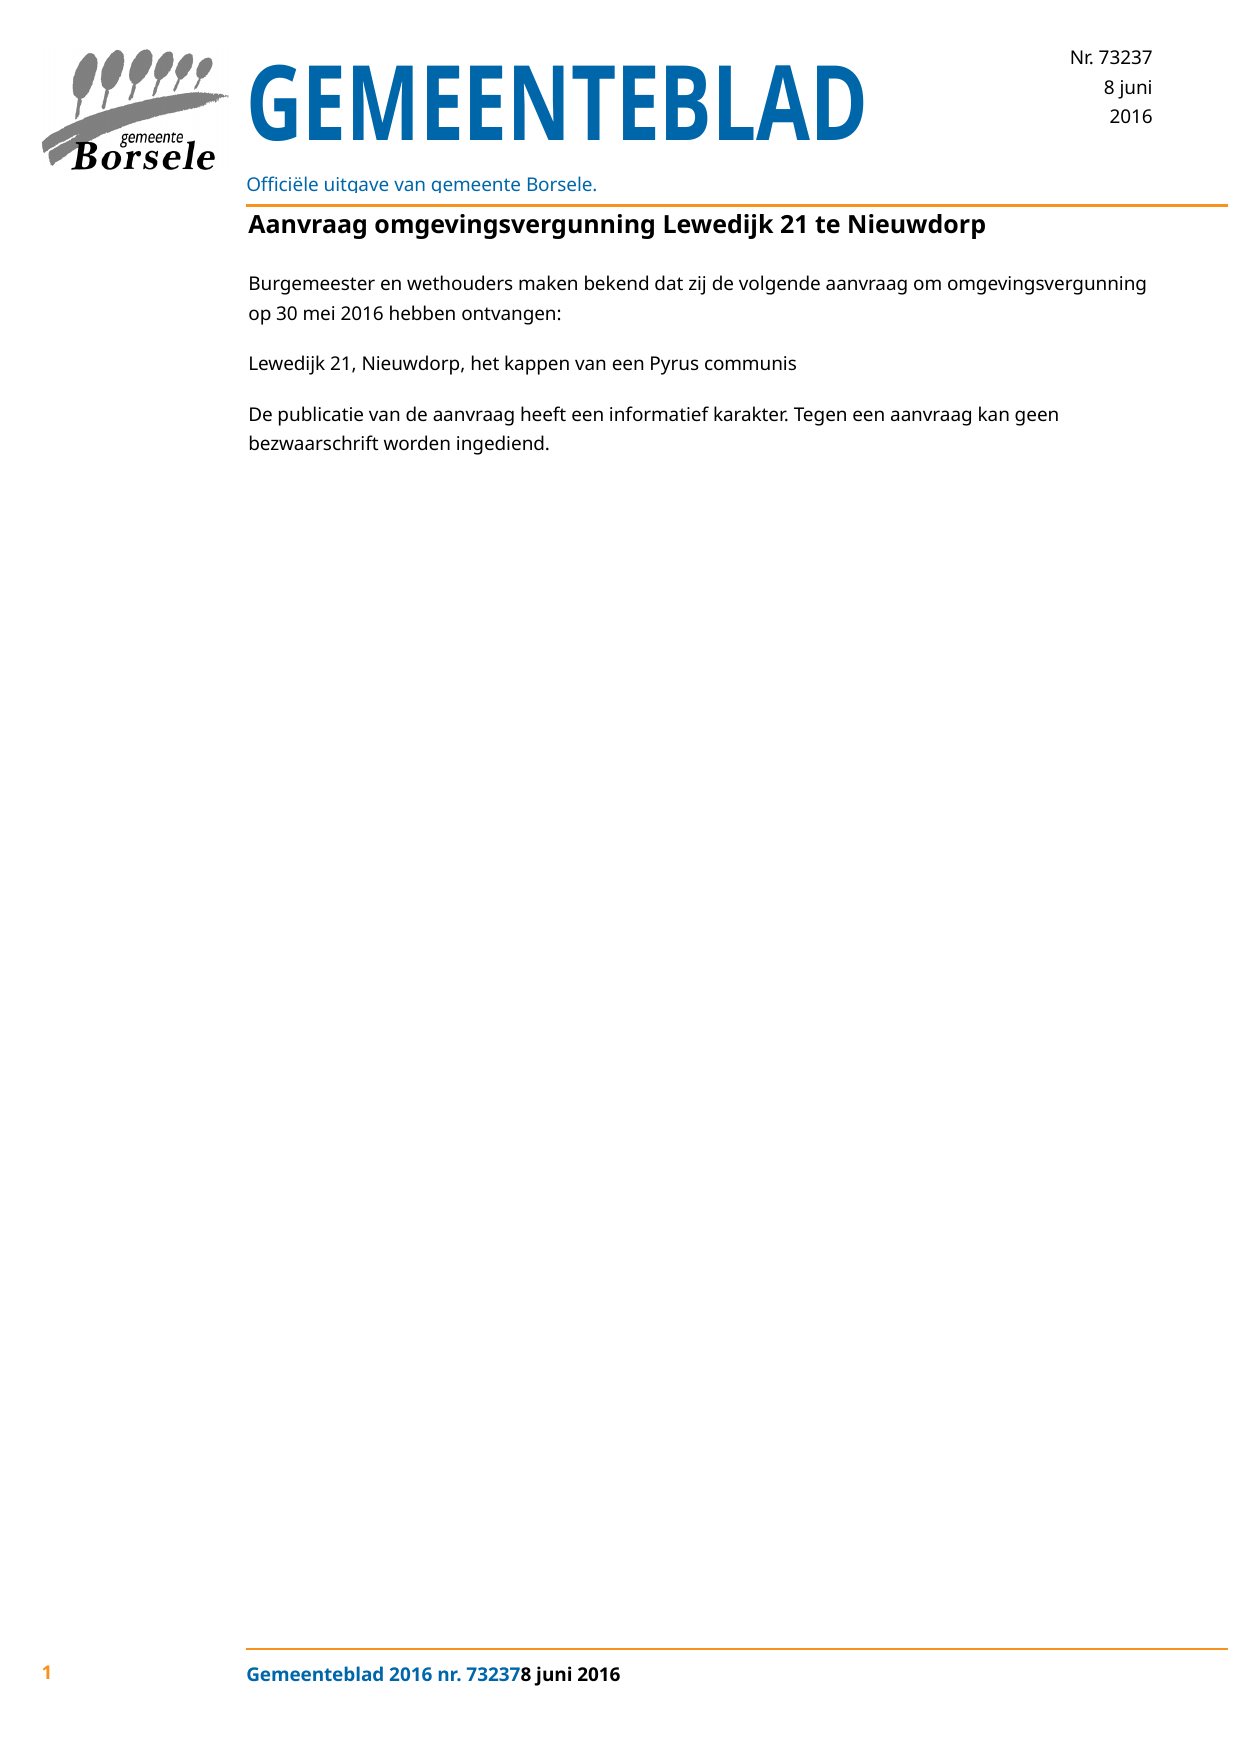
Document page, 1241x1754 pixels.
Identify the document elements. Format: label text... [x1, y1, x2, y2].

text De publicatie van de aanvraag heeft een informatief karakter. Tegen een aanvraag kan geen bezwaarschrift worden ingediend. [248, 401, 1152, 456]
text Burgemeester en wethouders maken bekend dat zij de volgende aanvraag om omgevingsvergunning op 30 mei 2016 hebben ontvangen: [248, 270, 1152, 326]
text Lewedijk 21, Nieuwdorp, het kappen van een Pyrus communis [248, 350, 1152, 376]
picture [41, 47, 231, 172]
text Aanvraag omgevingsvergunning Lewedijk 21 te Nieuwdorp [248, 207, 1152, 241]
